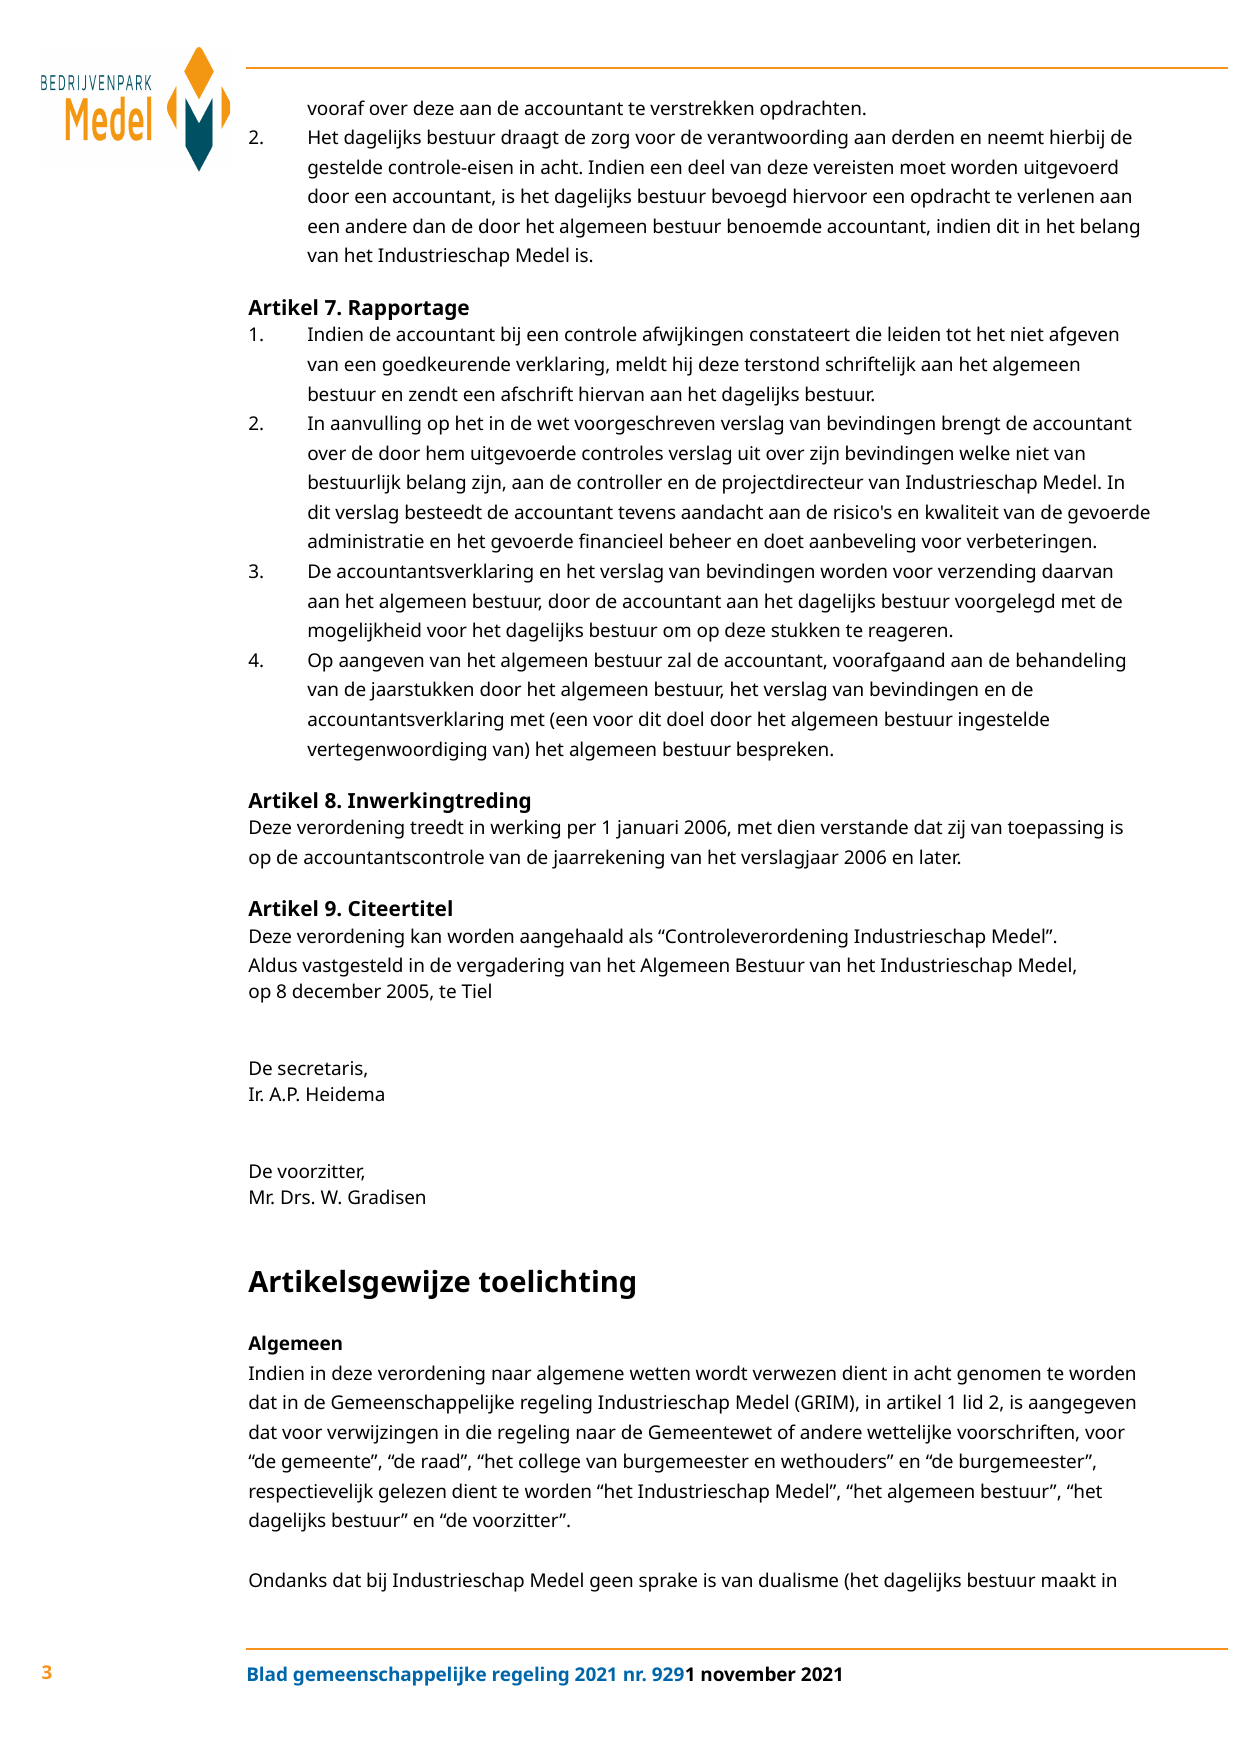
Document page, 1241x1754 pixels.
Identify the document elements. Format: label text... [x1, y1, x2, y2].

text Indien in deze verordening naar algemene wetten wordt verwezen dient in acht genomen te worden dat in de Gemeenschappelijke regeling Industrieschap Medel (GRIM), in artikel 1 lid 2, is aangegeven dat voor verwijzingen in die regeling naar de Gemeentewet of andere wettelijke voorschriften, voor “de gemeente”, “de raad”, “het college van burgemeester en wethouders” en “de burgemeester”, respectievelijk gelezen dient te worden “het Industrieschap Medel”, “het algemeen bestuur”, “het dagelijks bestuur” en “de voorzitter”. [248, 1360, 1152, 1533]
list Indien de accountant bij een controle afwijkingen constateert die leiden tot het niet afgeven van een goedkeurende verklaring, meldt hij deze terstond schriftelijk aan het algemeen bestuur en zendt een afschrift hiervan aan het dagelijks bestuur. [248, 322, 1152, 406]
picture [41, 47, 231, 172]
text op 8 december 2005, te Tiel [248, 978, 1152, 1004]
text Mr. Drs. W. Gradisen [248, 1184, 1152, 1210]
text Algemeen [248, 1330, 1152, 1356]
text De voorzitter, [248, 1158, 1152, 1184]
text Ondanks dat bij Industrieschap Medel geen sprake is van dualisme (het dagelijks bestuur maakt in [248, 1567, 1152, 1593]
text Deze verordening treedt in werking per 1 januari 2006, met dien verstande dat zij van toepassing is op de accountantscontrole van de jaarrekening van het verslagjaar 2006 en later. [248, 814, 1152, 870]
text Deze verordening kan worden aangehaald als “Controleverordening Industrieschap Medel”. [248, 923, 1152, 949]
list Op aangeven van het algemeen bestuur zal de accountant, voorafgaand aan de behandeling van de jaarstukken door het algemeen bestuur, het verslag van bevindingen en de accountantsverklaring met (een voor dit doel door het algemeen bestuur ingestelde vertegenwoordiging van) het algemeen bestuur bespreken. [248, 647, 1152, 761]
list De accountantsverklaring en het verslag van bevindingen worden voor verzending daarvan aan het algemeen bestuur, door de accountant aan het dagelijks bestuur voorgelegd met de mogelijkheid voor het dagelijks bestuur om op deze stukken te reageren. [248, 558, 1152, 643]
list vooraf over deze aan de accountant te verstrekken opdrachten. [248, 95, 1152, 121]
text Ir. A.P. Heidema [248, 1081, 1152, 1107]
text Artikel 7. Rapportage [248, 293, 1152, 322]
text Artikelsgewijze toelichting [248, 1261, 1152, 1301]
text De secretaris, [248, 1056, 1152, 1081]
text Artikel 8. Inwerkingtreding [248, 786, 1152, 814]
list Het dagelijks bestuur draagt de zorg voor de verantwoording aan derden en neemt hierbij de gestelde controle-eisen in acht. Indien een deel van deze vereisten moet worden uitgevoerd door een accountant, is het dagelijks bestuur bevoegd hiervoor een opdracht te verlenen aan een andere dan de door het algemeen bestuur benoemde accountant, indien dit in het belang van het Industrieschap Medel is. [248, 124, 1152, 268]
text Aldus vastgesteld in de vergadering van het Algemeen Bestuur van het Industrieschap Medel, [248, 953, 1152, 978]
text Artikel 9. Citeertitel [248, 894, 1152, 923]
list In aanvulling op het in de wet voorgeschreven verslag van bevindingen brengt de accountant over de door hem uitgevoerde controles verslag uit over zijn bevindingen welke niet van bestuurlijk belang zijn, aan de controller en de projectdirecteur van Industrieschap Medel. In dit verslag besteedt de accountant tevens aandacht aan de risico's en kwaliteit van de gevoerde administratie en het gevoerde financieel beheer en doet aanbeveling voor verbeteringen. [248, 410, 1152, 554]
